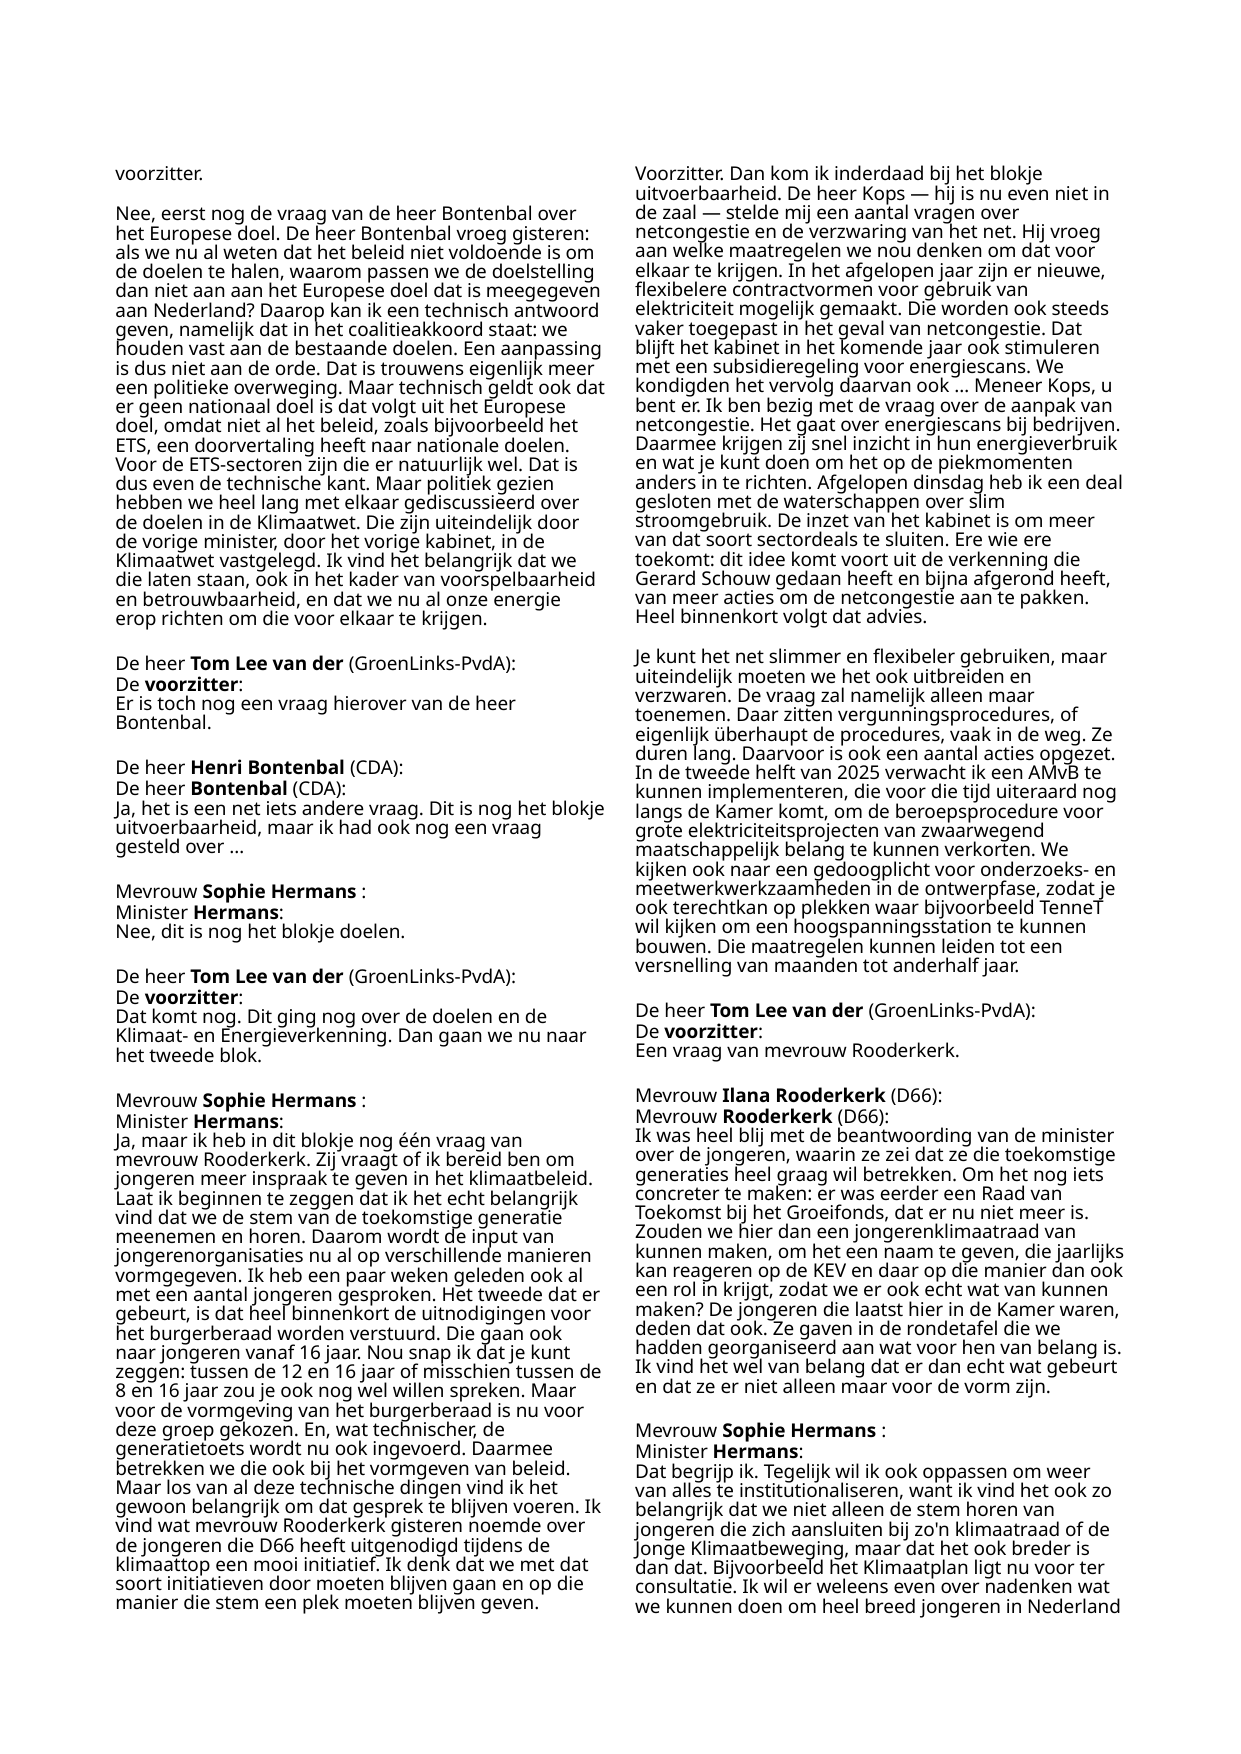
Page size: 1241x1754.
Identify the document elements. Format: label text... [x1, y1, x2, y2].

text Minister Hermans: [115, 904, 605, 923]
text Ik was heel blij met de beantwoording van de minister over de jongeren, waarin ze zei dat ze die toekomstige generaties heel graag wil betrekken. Om het nog iets concreter te maken: er was eerder een Raad van Toekomst bij het Groeifonds, dat er nu niet meer is. Zouden we hier dan een jongerenklimaatraad van kunnen maken, om het een naam te geven, die jaarlijks kan reageren op de KEV en daar op die manier dan ook een rol in krijgt, zodat we er ook echt wat van kunnen maken? De jongeren die laatst hier in de Kamer waren, deden dat ook. Ze gaven in de rondetafel die we hadden georganiseerd aan wat voor hen van belang is. Ik vind het wel van belang dat er dan echt wat gebeurt en dat ze er niet alleen maar voor de vorm zijn. [635, 1127, 1125, 1397]
text Ja, het is een net iets andere vraag. Dit is nog het blokje uitvoerbaarheid, maar ik had ook nog een vraag gesteld over … [115, 799, 605, 857]
text Mevrouw Sophie Hermans : [635, 1418, 1125, 1443]
text De voorzitter: [635, 1023, 1125, 1042]
text Voorzitter. Dan kom ik inderdaad bij het blokje uitvoerbaarheid. De heer Kops — hij is nu even niet in de zaal — stelde mij een aantal vragen over netcongestie en de verzwaring van het net. Hij vroeg aan welke maatregelen we nou denken om dat voor elkaar te krijgen. In het afgelopen jaar zijn er nieuwe, flexibelere contractvormen voor gebruik van elektriciteit mogelijk gemaakt. Die worden ook steeds vaker toegepast in het geval van netcongestie. Dat blijft het kabinet in het komende jaar ook stimuleren met een subsidieregeling voor energiescans. We kondigden het vervolg daarvan ook … Meneer Kops, u bent er. Ik ben bezig met de vraag over de aanpak van netcongestie. Het gaat over energiescans bij bedrijven. Daarmee krijgen zij snel inzicht in hun energieverbruik en wat je kunt doen om het op de piekmomenten anders in te richten. Afgelopen dinsdag heb ik een deal gesloten met de waterschappen over slim stroomgebruik. De inzet van het kabinet is om meer van dat soort sectordeals te sluiten. Ere wie ere toekomt: dit idee komt voort uit de verkenning die Gerard Schouw gedaan heeft en bijna afgerond heeft, van meer acties om de netcongestie aan te pakken. Heel binnenkort volgt dat advies. [635, 165, 1125, 628]
text Nee, dit is nog het blokje doelen. [115, 923, 605, 942]
text Minister Hermans: [115, 1113, 605, 1132]
text De heer Tom Lee van der (GroenLinks-PvdA): [115, 650, 605, 676]
text Nee, eerst nog de vraag van de heer Bontenbal over het Europese doel. De heer Bontenbal vroeg gisteren: als we nu al weten dat het beleid niet voldoende is om de doelen te halen, waarom passen we de doelstelling dan niet aan aan het Europese doel dat is meegegeven aan Nederland? Daarop kan ik een technisch antwoord geven, namelijk dat in het coalitieakkoord staat: we houden vast aan de bestaande doelen. Een aanpassing is dus niet aan de orde. Dat is trouwens eigenlijk meer een politieke overweging. Maar technisch geldt ook dat er geen nationaal doel is dat volgt uit het Europese doel, omdat niet al het beleid, zoals bijvoorbeeld het ETS, een doorvertaling heeft naar nationale doelen. Voor de ETS-sectoren zijn die er natuurlijk wel. Dat is dus even de technische kant. Maar politiek gezien hebben we heel lang met elkaar gediscussieerd over de doelen in de Klimaatwet. Die zijn uiteindelijk door de vorige minister, door het vorige kabinet, in de Klimaatwet vastgelegd. Ik vind het belangrijk dat we die laten staan, ook in het kader van voorspelbaarheid en betrouwbaarheid, en dat we nu al onze energie erop richten om die voor elkaar te krijgen. [115, 205, 605, 629]
text De heer Henri Bontenbal (CDA): [115, 754, 605, 780]
text Dat komt nog. Dit ging nog over de doelen en de Klimaat- en Energieverkenning. Dan gaan we nu naar het tweede blok. [115, 1008, 605, 1066]
text Ja, maar ik heb in dit blokje nog één vraag van mevrouw Rooderkerk. Zij vraagt of ik bereid ben om jongeren meer inspraak te geven in het klimaatbeleid. Laat ik beginnen te zeggen dat ik het echt belangrijk vind dat we de stem van de toekomstige generatie meenemen en horen. Daarom wordt de input van jongerenorganisaties nu al op verschillende manieren vormgegeven. Ik heb een paar weken geleden ook al met een aantal jongeren gesproken. Het tweede dat er gebeurt, is dat heel binnenkort de uitnodigingen voor het burgerberaad worden verstuurd. Die gaan ook naar jongeren vanaf 16 jaar. Nou snap ik dat je kunt zeggen: tussen de 12 en 16 jaar of misschien tussen de 8 en 16 jaar zou je ook nog wel willen spreken. Maar voor de vormgeving van het burgerberaad is nu voor deze groep gekozen. En, wat technischer, de generatietoets wordt nu ook ingevoerd. Daarmee betrekken we die ook bij het vormgeven van beleid. Maar los van al deze technische dingen vind ik het gewoon belangrijk om dat gesprek te blijven voeren. Ik vind wat mevrouw Rooderkerk gisteren noemde over de jongeren die D66 heeft uitgenodigd tijdens de klimaattop een mooi initiatief. Ik denk dat we met dat soort initiatieven door moeten blijven gaan en op die manier die stem een plek moeten blijven geven. [115, 1132, 605, 1614]
text Je kunt het net slimmer en flexibeler gebruiken, maar uiteindelijk moeten we het ook uitbreiden en verzwaren. De vraag zal namelijk alleen maar toenemen. Daar zitten vergunningsprocedures, of eigenlijk überhaupt de procedures, vaak in de weg. Ze duren lang. Daarvoor is ook een aantal acties opgezet. In de tweede helft van 2025 verwacht ik een AMvB te kunnen implementeren, die voor die tijd uiteraard nog langs de Kamer komt, om de beroepsprocedure voor grote elektriciteitsprojecten van zwaarwegend maatschappelijk belang te kunnen verkorten. We kijken ook naar een gedoogplicht voor onderzoeks- en meetwerkwerkzaamheden in de ontwerpfase, zodat je ook terechtkan op plekken waar bijvoorbeeld TenneT wil kijken om een hoogspanningsstation te kunnen bouwen. Die maatregelen kunnen leiden tot een versnelling van maanden tot anderhalf jaar. [635, 648, 1125, 976]
text De heer Tom Lee van der (GroenLinks-PvdA): [115, 963, 605, 989]
text Mevrouw Sophie Hermans : [115, 878, 605, 904]
text De voorzitter: [115, 676, 605, 695]
text De heer Bontenbal (CDA): [115, 780, 605, 799]
text De voorzitter: [115, 989, 605, 1008]
text Minister Hermans: [635, 1443, 1125, 1463]
text Mevrouw Sophie Hermans : [115, 1087, 605, 1113]
text voorzitter. [115, 165, 605, 184]
text De heer Tom Lee van der (GroenLinks-PvdA): [635, 997, 1125, 1023]
text Een vraag van mevrouw Rooderkerk. [635, 1042, 1125, 1061]
text Mevrouw Ilana Rooderkerk (D66): [635, 1082, 1125, 1108]
text Mevrouw Rooderkerk (D66): [635, 1108, 1125, 1127]
text Er is toch nog een vraag hierover van de heer Bontenbal. [115, 695, 605, 734]
text Dat begrijp ik. Tegelijk wil ik ook oppassen om weer van alles te institutionaliseren, want ik vind het ook zo belangrijk dat we niet alleen de stem horen van jongeren die zich aansluiten bij zo'n klimaatraad of de Jonge Klimaatbeweging, maar dat het ook breder is dan dat. Bijvoorbeeld het Klimaatplan ligt nu voor ter consultatie. Ik wil er weleens even over nadenken wat we kunnen doen om heel breed jongeren in Nederland [635, 1463, 1125, 1617]
